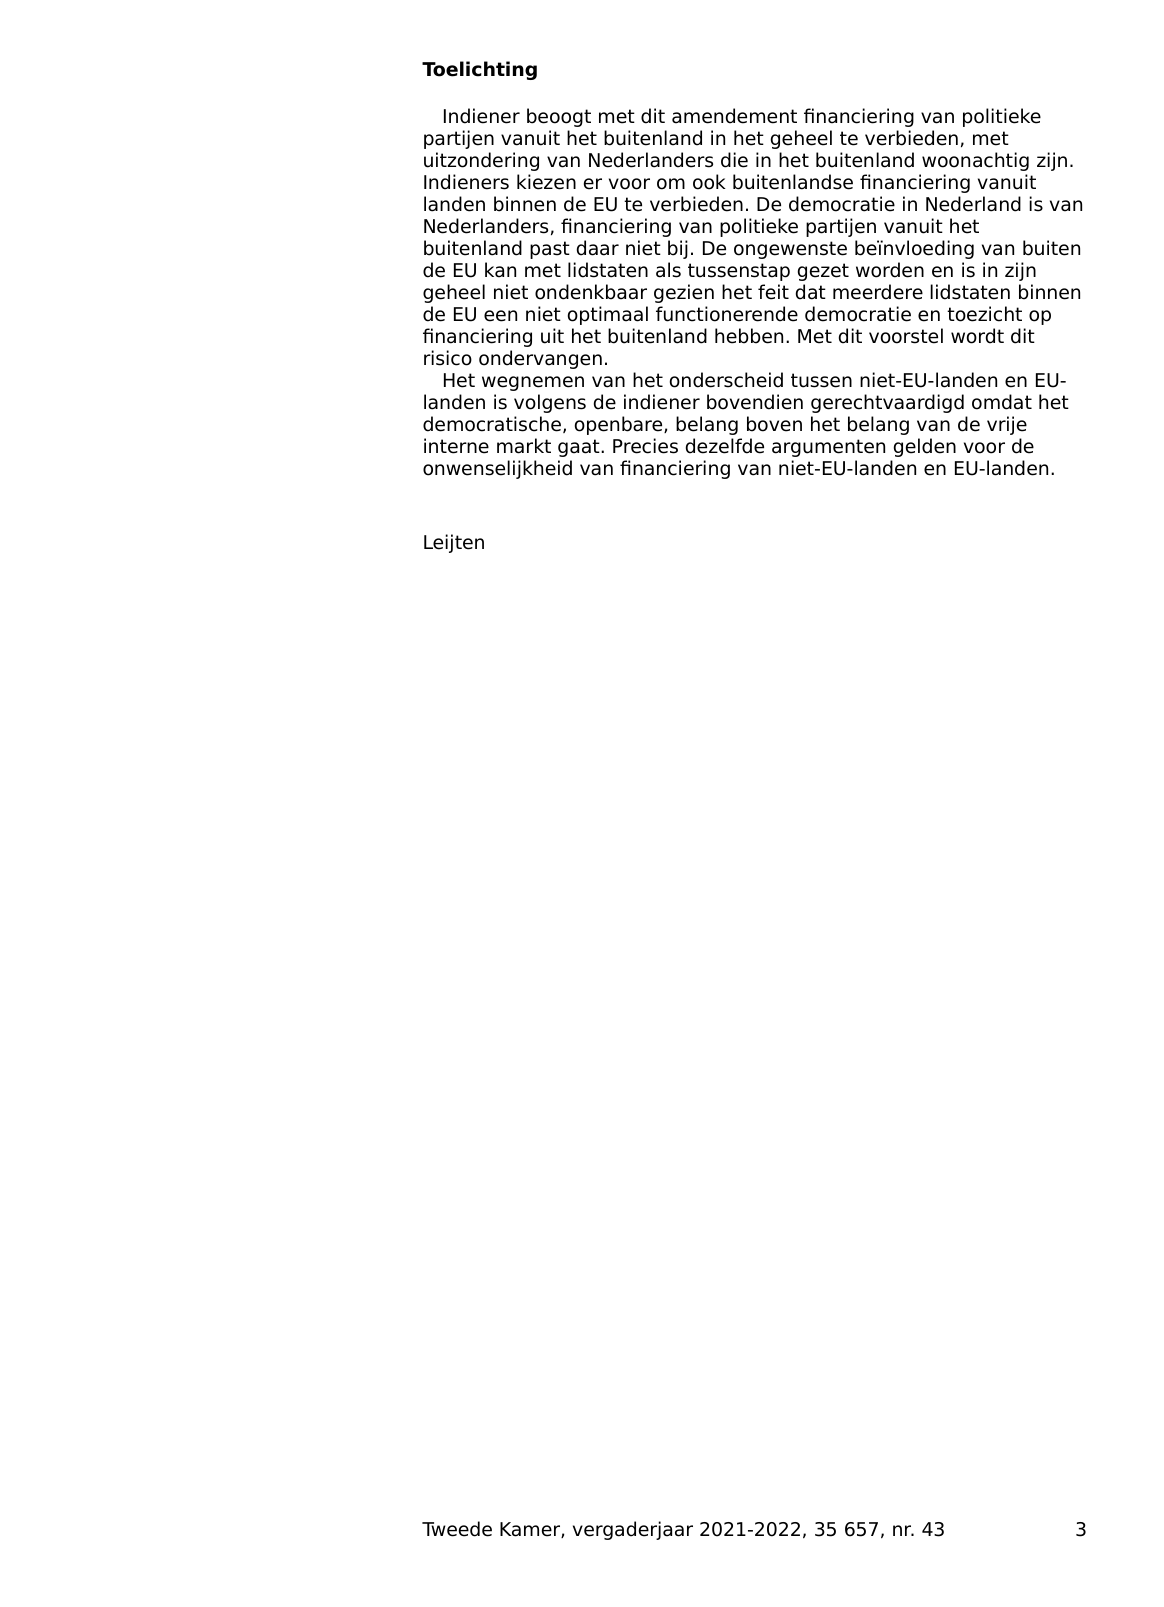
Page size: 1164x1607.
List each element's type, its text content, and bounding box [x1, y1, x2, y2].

text Leijten [422, 510, 1087, 554]
text Het wegnemen van het onderscheid tussen niet-EU-landen en EU-landen is volgens de indiener bovendien gerechtvaardigd omdat het democratische, openbare, belang boven het belang van de vrije interne markt gaat. Precies dezelfde argumenten gelden voor de onwenselijkheid van financiering van niet-EU-landen en EU-landen. [422, 370, 1087, 480]
text Indiener beoogt met dit amendement financiering van politieke partijen vanuit het buitenland in het geheel te verbieden, met uitzondering van Nederlanders die in het buitenland woonachtig zijn. Indieners kiezen er voor om ook buitenlandse financiering vanuit landen binnen de EU te verbieden. De democratie in Nederland is van Nederlanders, financiering van politieke partijen vanuit het buitenland past daar niet bij. De ongewenste beïnvloeding van buiten de EU kan met lidstaten als tussenstap gezet worden en is in zijn geheel niet ondenkbaar gezien het feit dat meerdere lidstaten binnen de EU een niet optimaal functionerende democratie en toezicht op financiering uit het buitenland hebben. Met dit voorstel wordt dit risico ondervangen. [422, 106, 1087, 370]
subtitle Toelichting [422, 59, 1087, 81]
